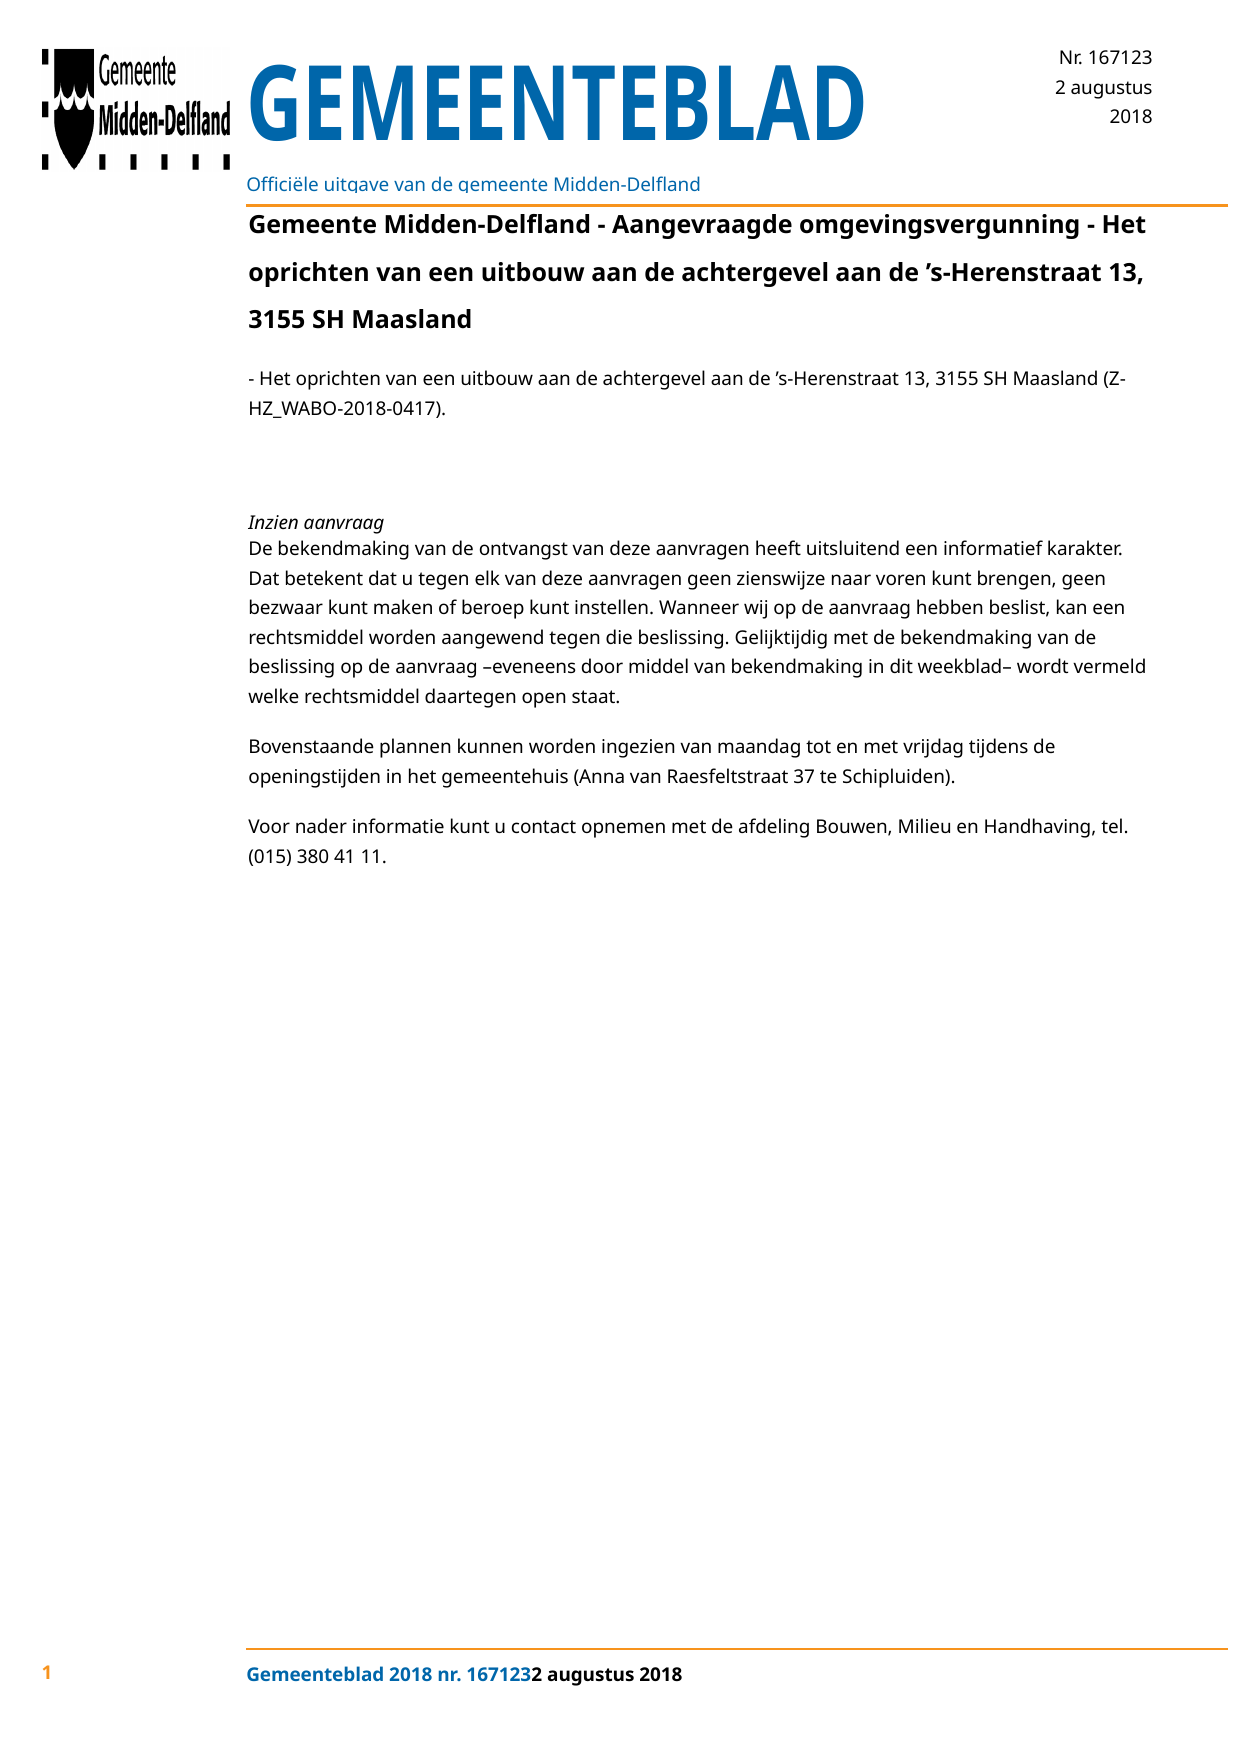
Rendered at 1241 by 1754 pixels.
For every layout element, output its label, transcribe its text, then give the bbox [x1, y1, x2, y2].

text De bekendmaking van de ontvangst van deze aanvragen heeft uitsluitend een informatief karakter. Dat betekent dat u tegen elk van deze aanvragen geen zienswijze naar voren kunt brengen, geen bezwaar kunt maken of beroep kunt instellen. Wanneer wij op de aanvraag hebben beslist, kan een rechtsmiddel worden aangewend tegen die beslissing. Gelijktijdig met de bekendmaking van de beslissing op de aanvraag –eveneens door middel van bekendmaking in dit weekblad– wordt vermeld welke rechtsmiddel daartegen open staat. [248, 535, 1152, 709]
text Inzien aanvraag [248, 509, 1152, 535]
text Voor nader informatie kunt u contact opnemen met de afdeling Bouwen, Milieu en Handhaving, tel. (015) 380 41 11. [248, 813, 1152, 869]
text - Het oprichten van een uitbouw aan de achtergevel aan de ’s-Herenstraat 13, 3155 SH Maasland (Z-HZ_WABO-2018-0417). [248, 366, 1152, 421]
text Bovenstaande plannen kunnen worden ingezien van maandag tot en met vrijdag tijdens de openingstijden in het gemeentehuis (Anna van Raesfeltstraat 37 te Schipluiden). [248, 733, 1152, 789]
picture [41, 47, 231, 172]
text Gemeente Midden-Delfland - Aangevraagde omgevingsvergunning - Het oprichten van een uitbouw aan de achtergevel aan de ’s-Herenstraat 13, 3155 SH Maasland [248, 207, 1152, 336]
